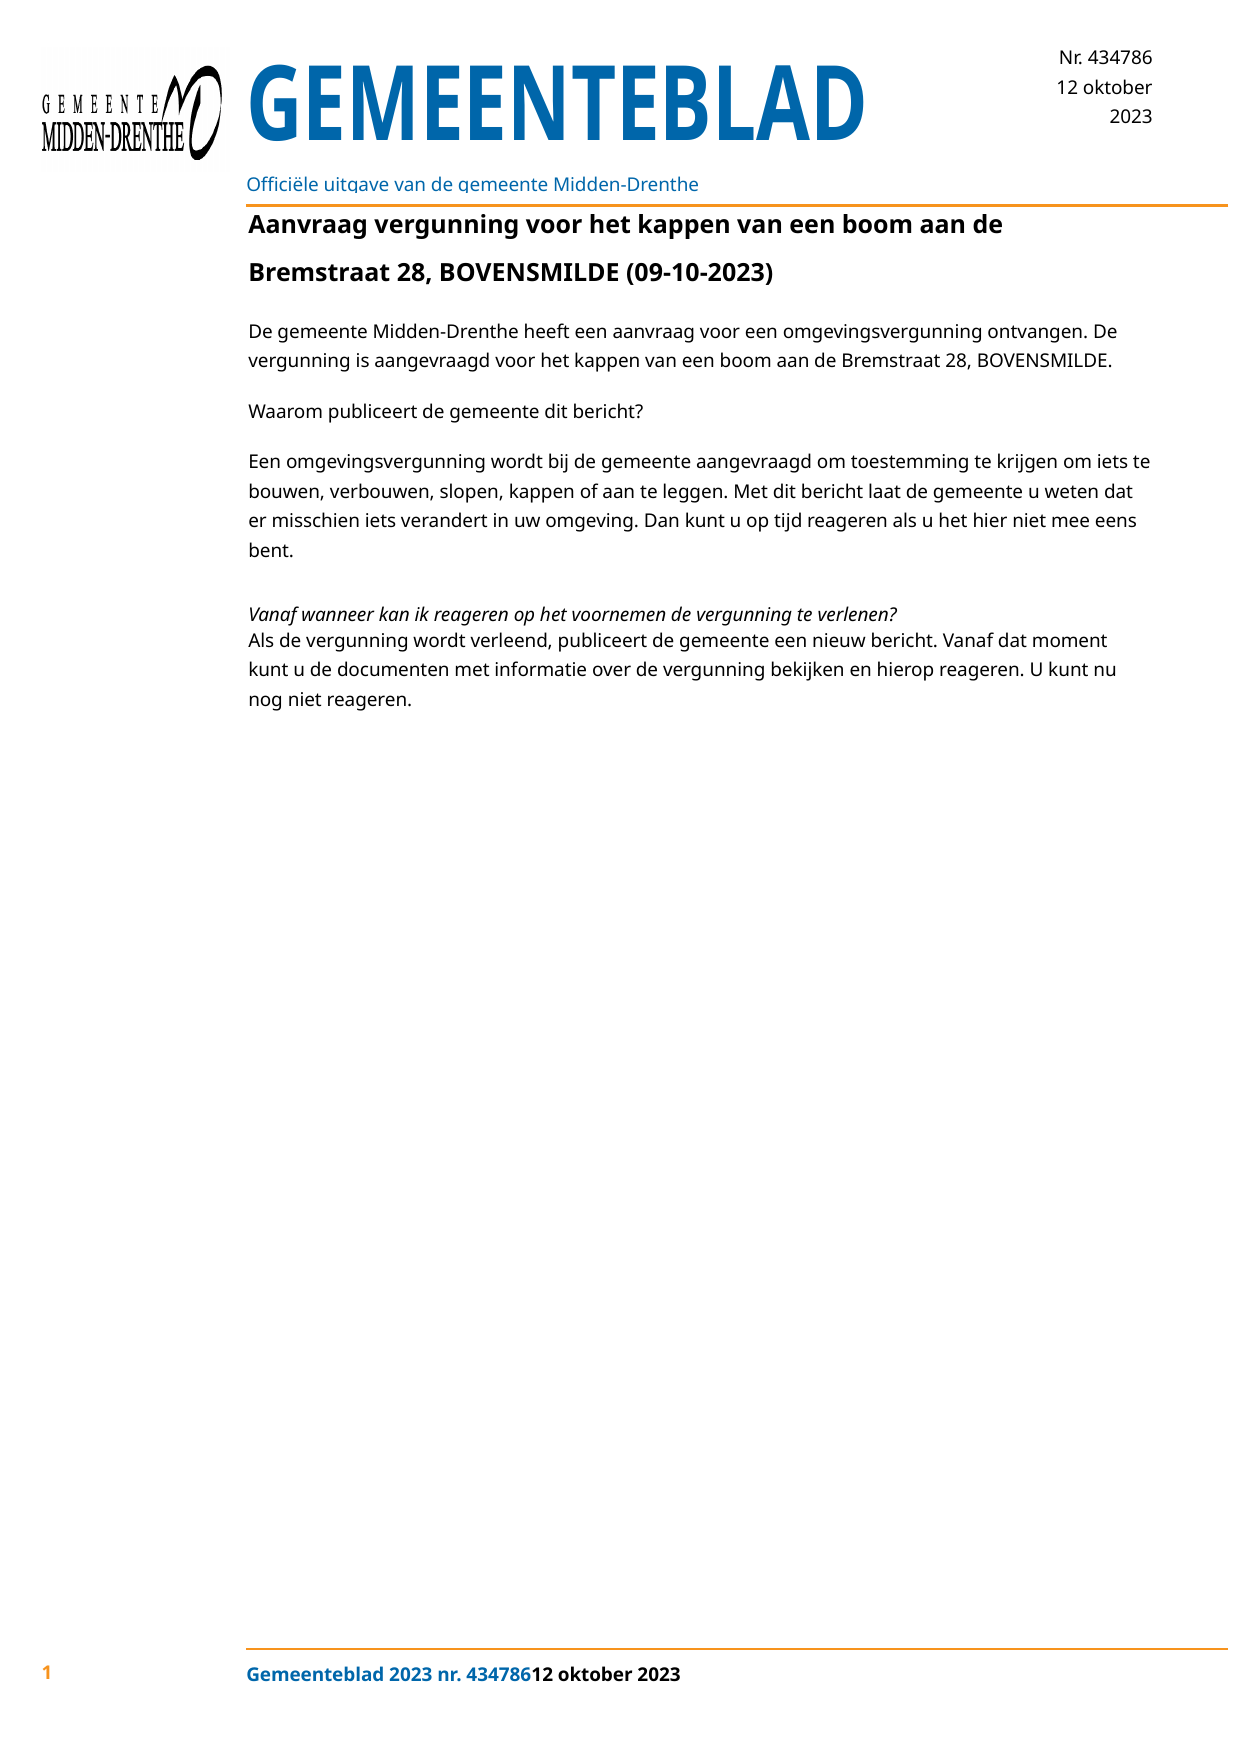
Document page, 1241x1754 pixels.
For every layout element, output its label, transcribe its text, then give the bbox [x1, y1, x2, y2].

text Als de vergunning wordt verleend, publiceert de gemeente een nieuw bericht. Vanaf dat moment kunt u de documenten met informatie over de vergunning bekijken en hierop reageren. U kunt nu nog niet reageren. [248, 627, 1152, 712]
text Een omgevingsvergunning wordt bij de gemeente aangevraagd om toestemming te krijgen om iets te bouwen, verbouwen, slopen, kappen of aan te leggen. Met dit bericht laat de gemeente u weten dat er misschien iets verandert in uw omgeving. Dan kunt u op tijd reageren als u het hier niet mee eens bent. [248, 448, 1152, 563]
text De gemeente Midden-Drenthe heeft een aanvraag voor een omgevingsvergunning ontvangen. De vergunning is aangevraagd voor het kappen van een boom aan de Bremstraat 28, BOVENSMILDE. [248, 318, 1152, 373]
picture [41, 47, 231, 172]
text Waarom publiceert de gemeente dit bericht? [248, 398, 1152, 424]
text Aanvraag vergunning voor het kappen van een boom aan de Bremstraat 28, BOVENSMILDE (09-10-2023) [248, 207, 1152, 288]
text Vanaf wanneer kan ik reageren op het voornemen de vergunning te verlenen? [248, 601, 1152, 627]
